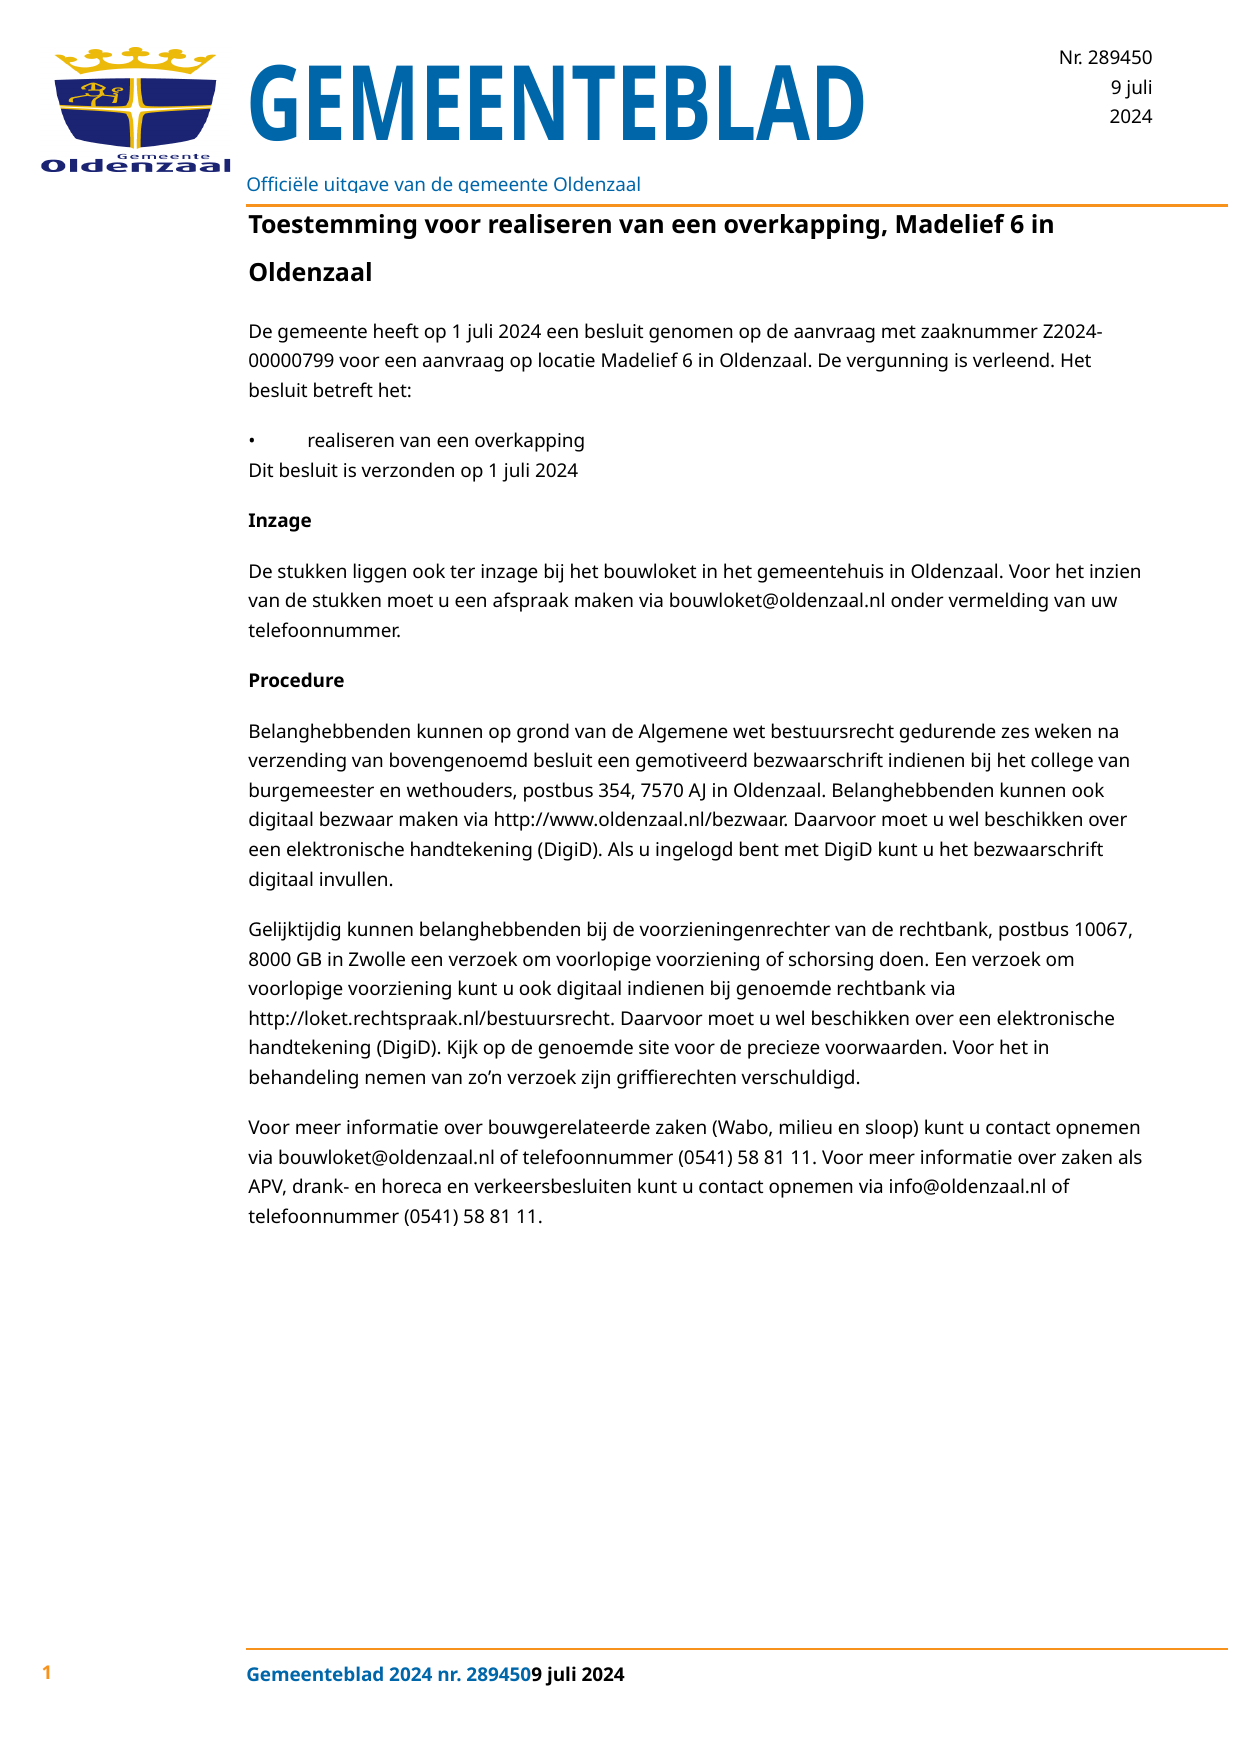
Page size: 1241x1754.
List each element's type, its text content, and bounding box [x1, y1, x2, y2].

text Dit besluit is verzonden op 1 juli 2024 [248, 457, 1152, 483]
text Voor meer informatie over bouwgerelateerde zaken (Wabo, milieu en sloop) kunt u contact opnemen via bouwloket@oldenzaal.nl of telefoonnummer (0541) 58 81 11. Voor meer informatie over zaken als APV, drank- en horeca en verkeersbesluiten kunt u contact opnemen via info@oldenzaal.nl of telefoonnummer (0541) 58 81 11. [248, 1114, 1152, 1229]
picture [41, 47, 231, 172]
list realiseren van een overkapping [248, 427, 1152, 453]
text Procedure [248, 667, 1152, 693]
text Gelijktijdig kunnen belanghebbenden bij de voorzieningenrechter van de rechtbank, postbus 10067, 8000 GB in Zwolle een verzoek om voorlopige voorziening of schorsing doen. Een verzoek om voorlopige voorziening kunt u ook digitaal indienen bij genoemde rechtbank via http://loket.rechtspraak.nl/bestuursrecht. Daarvoor moet u wel beschikken over een elektronische handtekening (DigiD). Kijk op de genoemde site voor de precieze voorwaarden. Voor het in behandeling nemen van zo’n verzoek zijn griffierechten verschuldigd. [248, 916, 1152, 1090]
text Toestemming voor realiseren van een overkapping, Madelief 6 in Oldenzaal [248, 207, 1152, 288]
text De gemeente heeft op 1 juli 2024 een besluit genomen op de aanvraag met zaaknummer Z2024-00000799 voor een aanvraag op locatie Madelief 6 in Oldenzaal. De vergunning is verleend. Het besluit betreft het: [248, 318, 1152, 403]
text Belanghebbenden kunnen op grond van de Algemene wet bestuursrecht gedurende zes weken na verzending van bovengenoemd besluit een gemotiveerd bezwaarschrift indienen bij het college van burgemeester en wethouders, postbus 354, 7570 AJ in Oldenzaal. Belanghebbenden kunnen ook digitaal bezwaar maken via http://www.oldenzaal.nl/bezwaar. Daarvoor moet u wel beschikken over een elektronische handtekening (DigiD). Als u ingelogd bent met DigiD kunt u het bezwaarschrift digitaal invullen. [248, 718, 1152, 892]
text Inzage [248, 507, 1152, 533]
text De stukken liggen ook ter inzage bij het bouwloket in het gemeentehuis in Oldenzaal. Voor het inzien van de stukken moet u een afspraak maken via bouwloket@oldenzaal.nl onder vermelding van uw telefoonnummer. [248, 558, 1152, 643]
